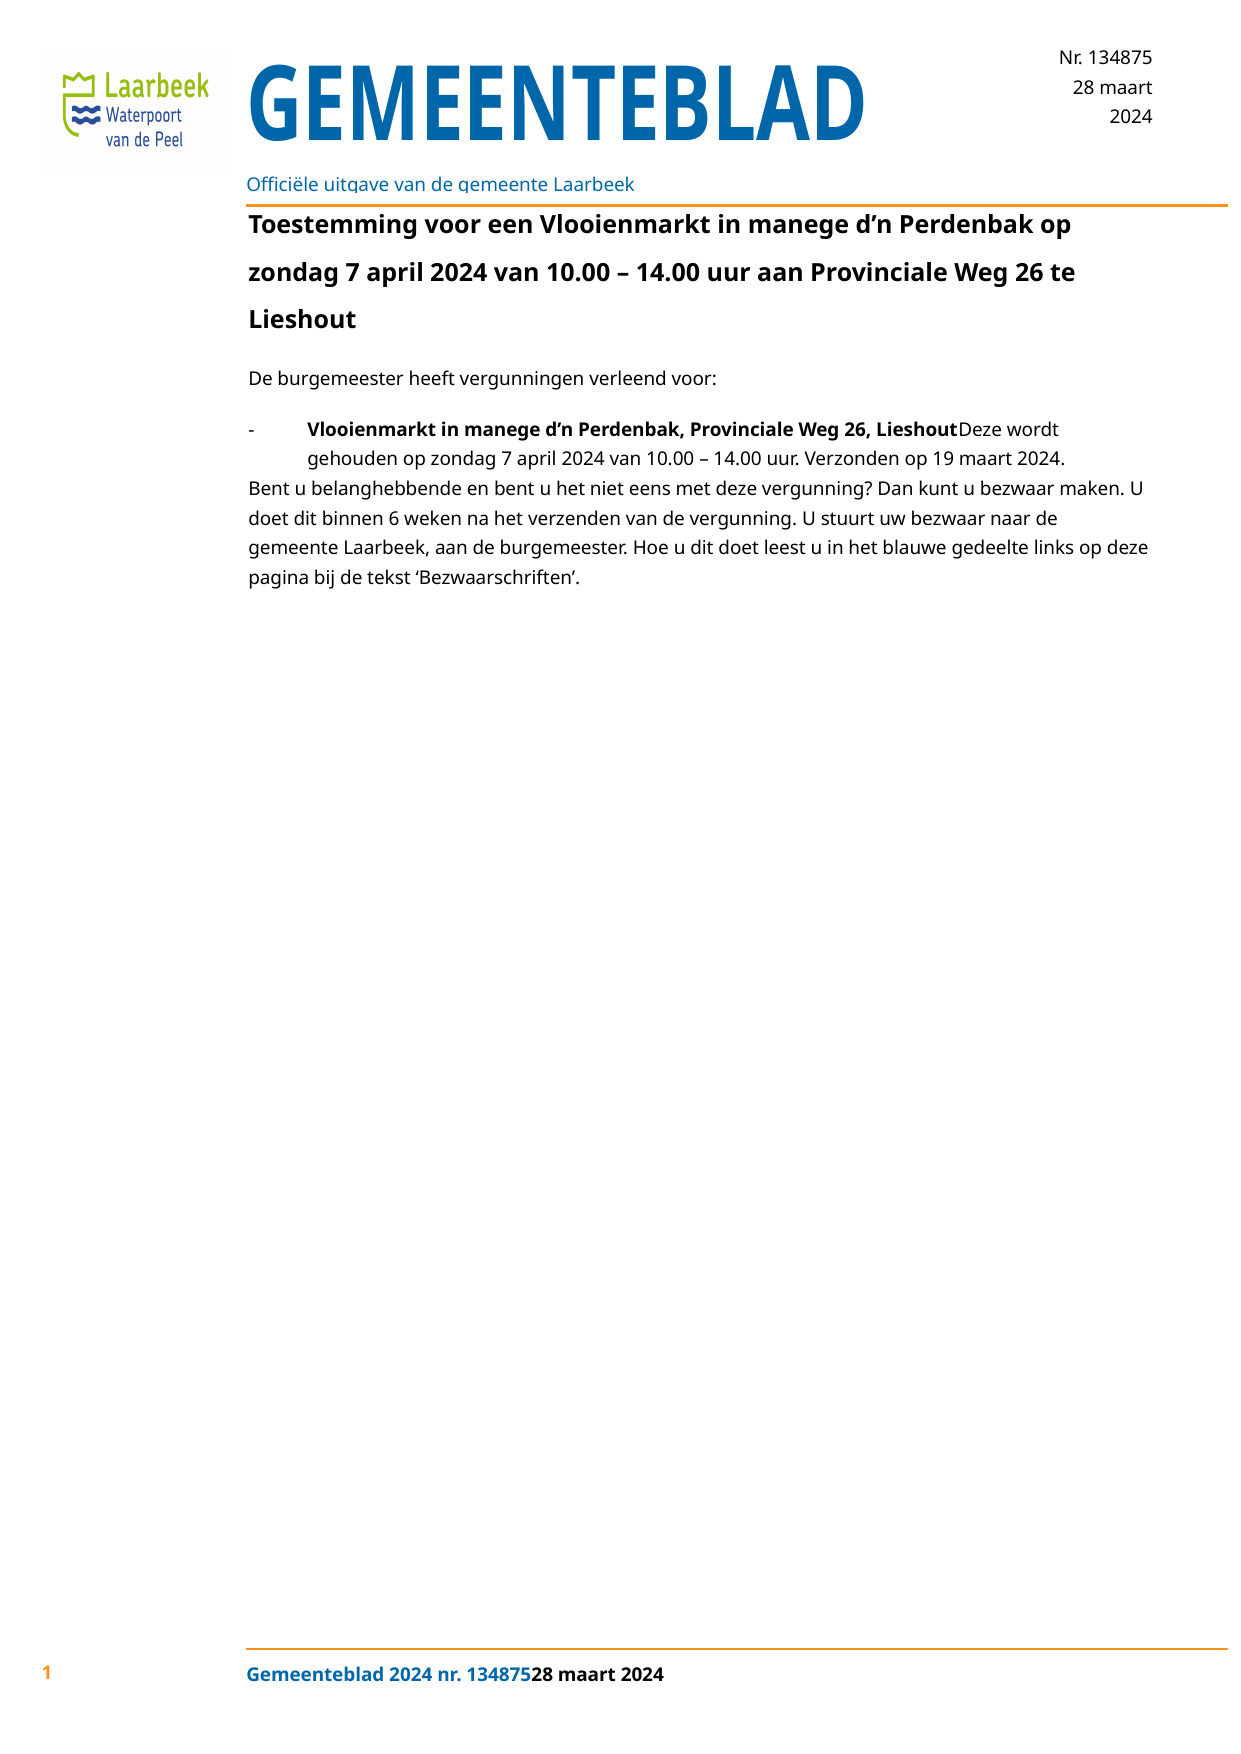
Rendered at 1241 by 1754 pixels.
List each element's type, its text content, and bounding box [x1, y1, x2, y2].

picture [41, 47, 231, 172]
list Vlooienmarkt in manege d’n Perdenbak, Provinciale Weg 26, LieshoutDeze wordt gehouden op zondag 7 april 2024 van 10.00 – 14.00 uur. Verzonden op 19 maart 2024. [248, 416, 1152, 471]
text De burgemeester heeft vergunningen verleend voor: [248, 366, 1152, 391]
text Toestemming voor een Vlooienmarkt in manege d’n Perdenbak op zondag 7 april 2024 van 10.00 – 14.00 uur aan Provinciale Weg 26 te Lieshout [248, 207, 1152, 336]
text Bent u belanghebbende en bent u het niet eens met deze vergunning? Dan kunt u bezwaar maken. U doet dit binnen 6 weken na het verzenden van de vergunning. U stuurt uw bezwaar naar de gemeente Laarbeek, aan de burgemeester. Hoe u dit doet leest u in het blauwe gedeelte links op deze pagina bij de tekst ‘Bezwaarschriften’. [248, 475, 1152, 589]
